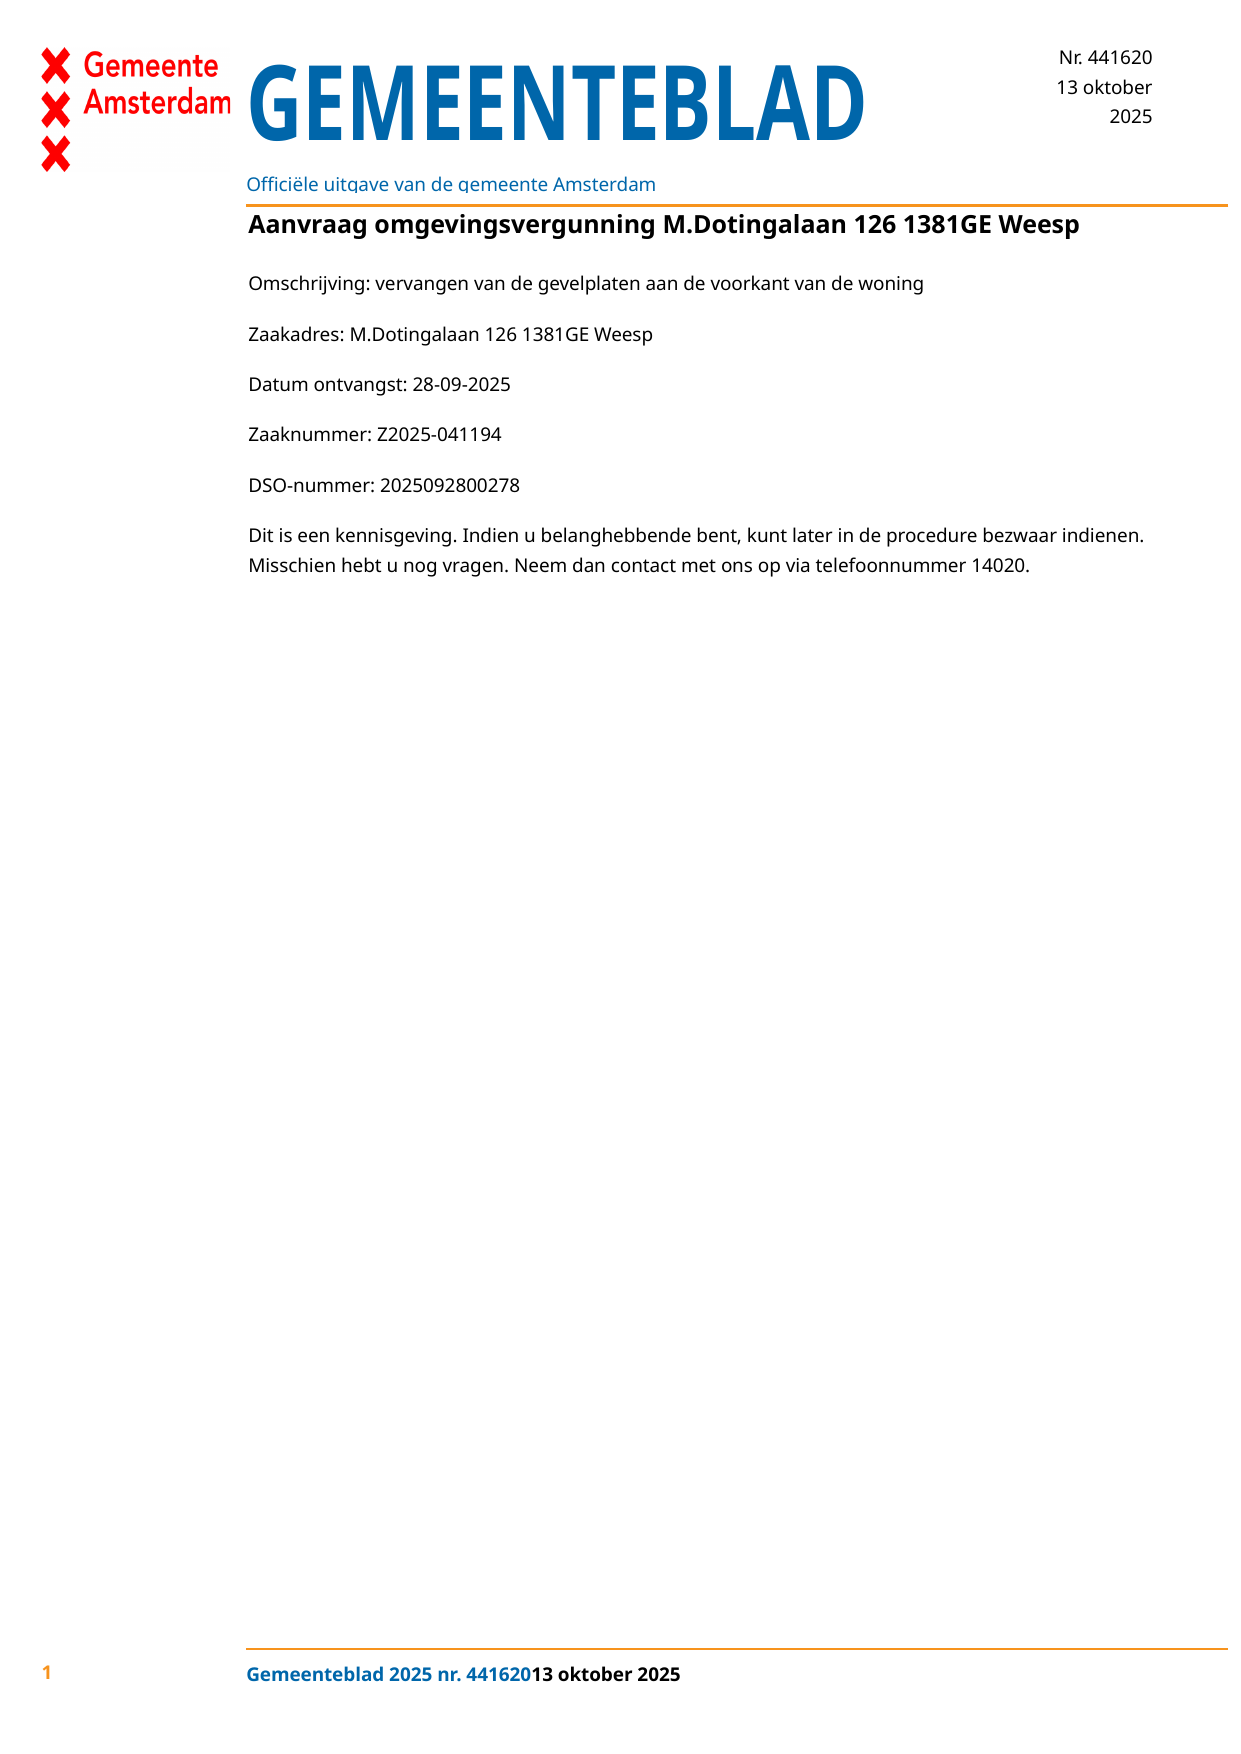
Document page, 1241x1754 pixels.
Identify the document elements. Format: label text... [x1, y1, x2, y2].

picture [41, 47, 231, 172]
text Dit is een kennisgeving. Indien u belanghebbende bent, kunt later in de procedure bezwaar indienen. Misschien hebt u nog vragen. Neem dan contact met ons op via telefoonnummer 14020. [248, 522, 1152, 578]
text DSO-nummer: 2025092800278 [248, 472, 1152, 498]
text Datum ontvangst: 28-09-2025 [248, 371, 1152, 397]
text Omschrijving: vervangen van de gevelplaten aan de voorkant van de woning [248, 270, 1152, 296]
text Zaakadres: M.Dotingalaan 126 1381GE Weesp [248, 321, 1152, 346]
text Zaaknummer: Z2025-041194 [248, 422, 1152, 447]
text Aanvraag omgevingsvergunning M.Dotingalaan 126 1381GE Weesp [248, 207, 1152, 241]
